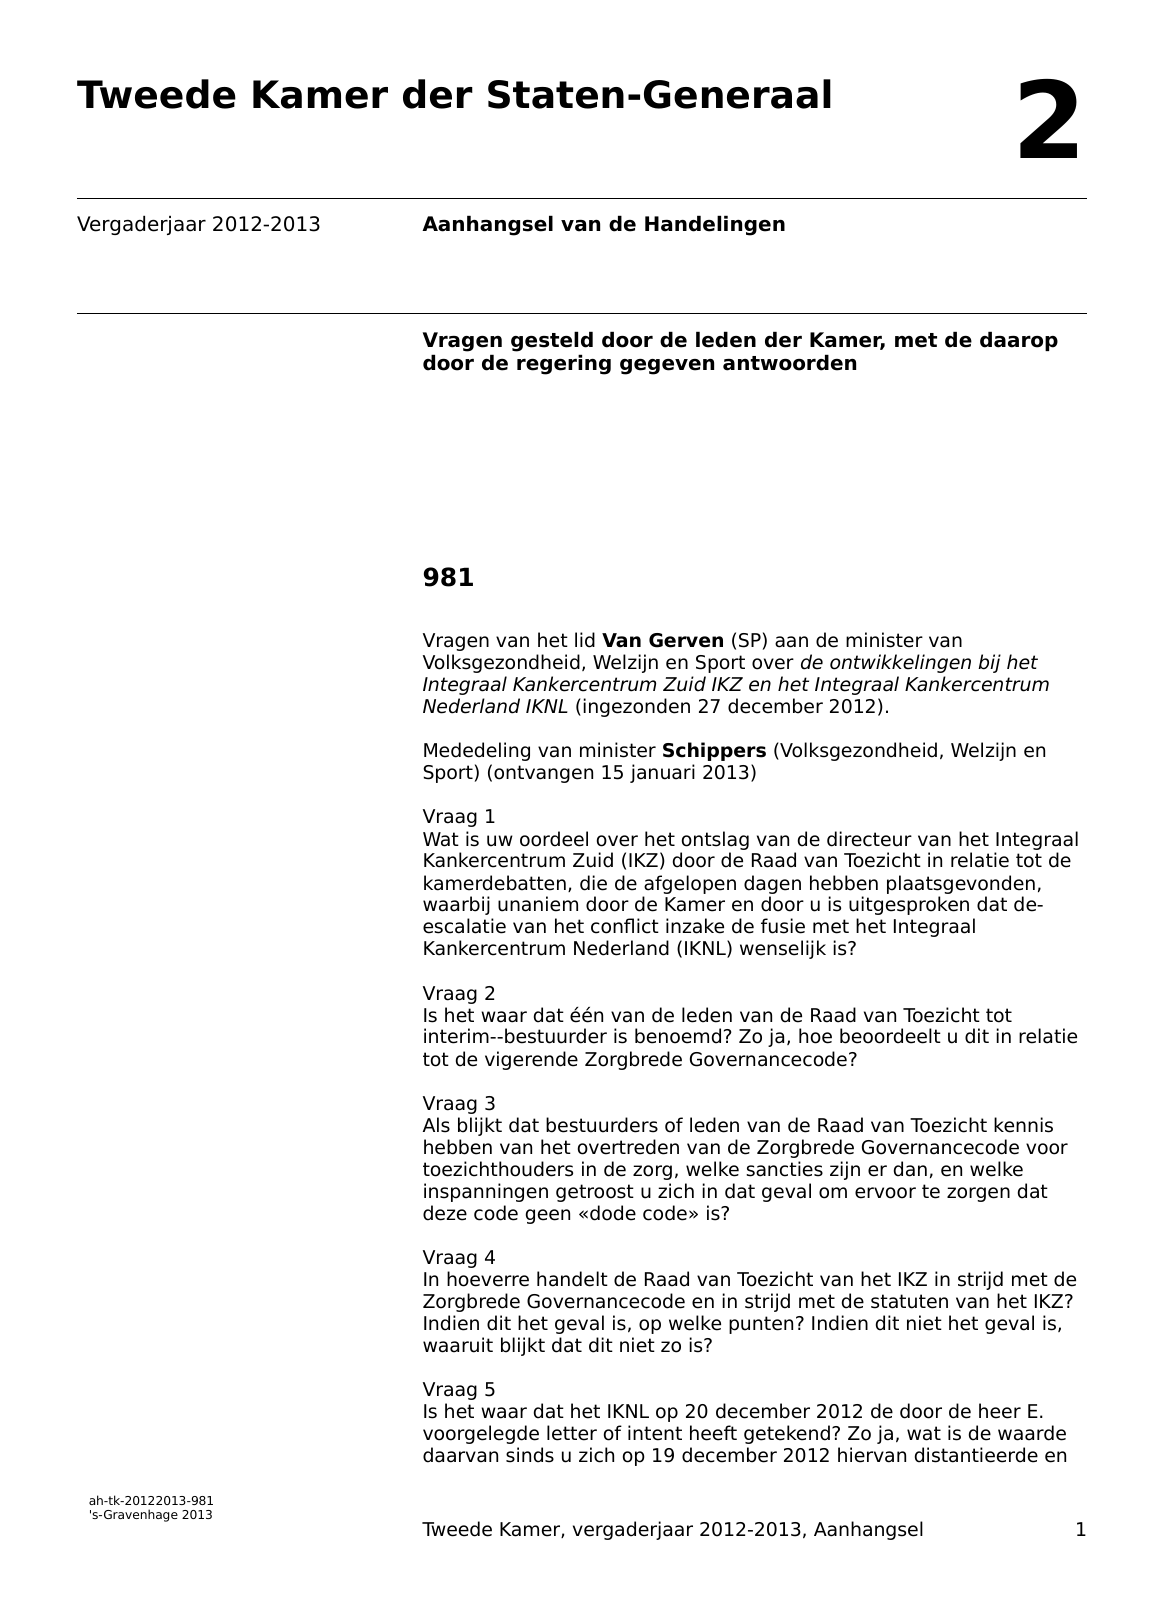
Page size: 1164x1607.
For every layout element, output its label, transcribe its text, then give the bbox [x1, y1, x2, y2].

text Vraag 3 [422, 1093, 1087, 1114]
text Als blijkt dat bestuurders of leden van de Raad van Toezicht kennis hebben van het overtreden van de Zorgbrede Governancecode voor toezichthouders in de zorg, welke sancties zijn er dan, en welke inspanningen getroost u zich in dat geval om ervoor te zorgen dat deze code geen «dode code» is? [422, 1114, 1087, 1224]
text Wat is uw oordeel over het ontslag van de directeur van het Integraal Kankercentrum Zuid (IKZ) door de Raad van Toezicht in relatie tot de kamerdebatten, die de afgelopen dagen hebben plaatsgevonden, waarbij unaniem door de Kamer en door u is uitgesproken dat de-escalatie van het conflict inzake de fusie met het Integraal Kankercentrum Nederland (IKNL) wenselijk is? [422, 828, 1087, 960]
table_header Tweede Kamer der Staten-Generaal [77, 59, 886, 198]
text 981 [422, 563, 1087, 592]
text ah-tk-20122013-981 [88, 1494, 323, 1508]
table_header 2 [886, 59, 1087, 198]
text Vragen van het lid Van Gerven (SP) aan de minister van Volksgezondheid, Welzijn en Sport over de ontwikkelingen bij het Integraal Kankercentrum Zuid IKZ en het Integraal Kankercentrum Nederland IKNL (ingezonden 27 december 2012). [422, 630, 1087, 718]
table_cell Vergaderjaar 2012-2013 [77, 199, 422, 313]
text Vraag 4 [422, 1247, 1087, 1269]
text Vraag 5 [422, 1379, 1087, 1401]
text Is het waar dat het IKNL op 20 december 2012 de door de heer E. voorgelegde letter of intent heeft getekend? Zo ja, wat is de waarde daarvan sinds u zich op 19 december 2012 hiervan distantieerde en [422, 1401, 1087, 1467]
table_cell [77, 314, 422, 375]
text In hoeverre handelt de Raad van Toezicht van het IKZ in strijd met de Zorgbrede Governancecode en in strijd met de statuten van het IKZ? Indien dit het geval is, op welke punten? Indien dit niet het geval is, waaruit blijkt dat dit niet zo is? [422, 1269, 1087, 1357]
text Vraag 2 [422, 982, 1087, 1004]
table_cell Aanhangsel van de Handelingen [422, 199, 1087, 313]
table_cell Vragen gesteld door de leden der Kamer, met de daarop door de regering gegeven antwoorden [422, 314, 1087, 375]
text Mededeling van minister Schippers (Volksgezondheid, Welzijn en Sport) (ontvangen 15 januari 2013) [422, 740, 1087, 784]
text Vraag 1 [422, 806, 1087, 828]
text Is het waar dat één van de leden van de Raad van Toezicht tot interim--bestuurder is benoemd? Zo ja, hoe beoordeelt u dit in relatie tot de vigerende Zorgbrede Governancecode? [422, 1004, 1087, 1070]
text 's-Gravenhage 2013 [88, 1508, 323, 1522]
